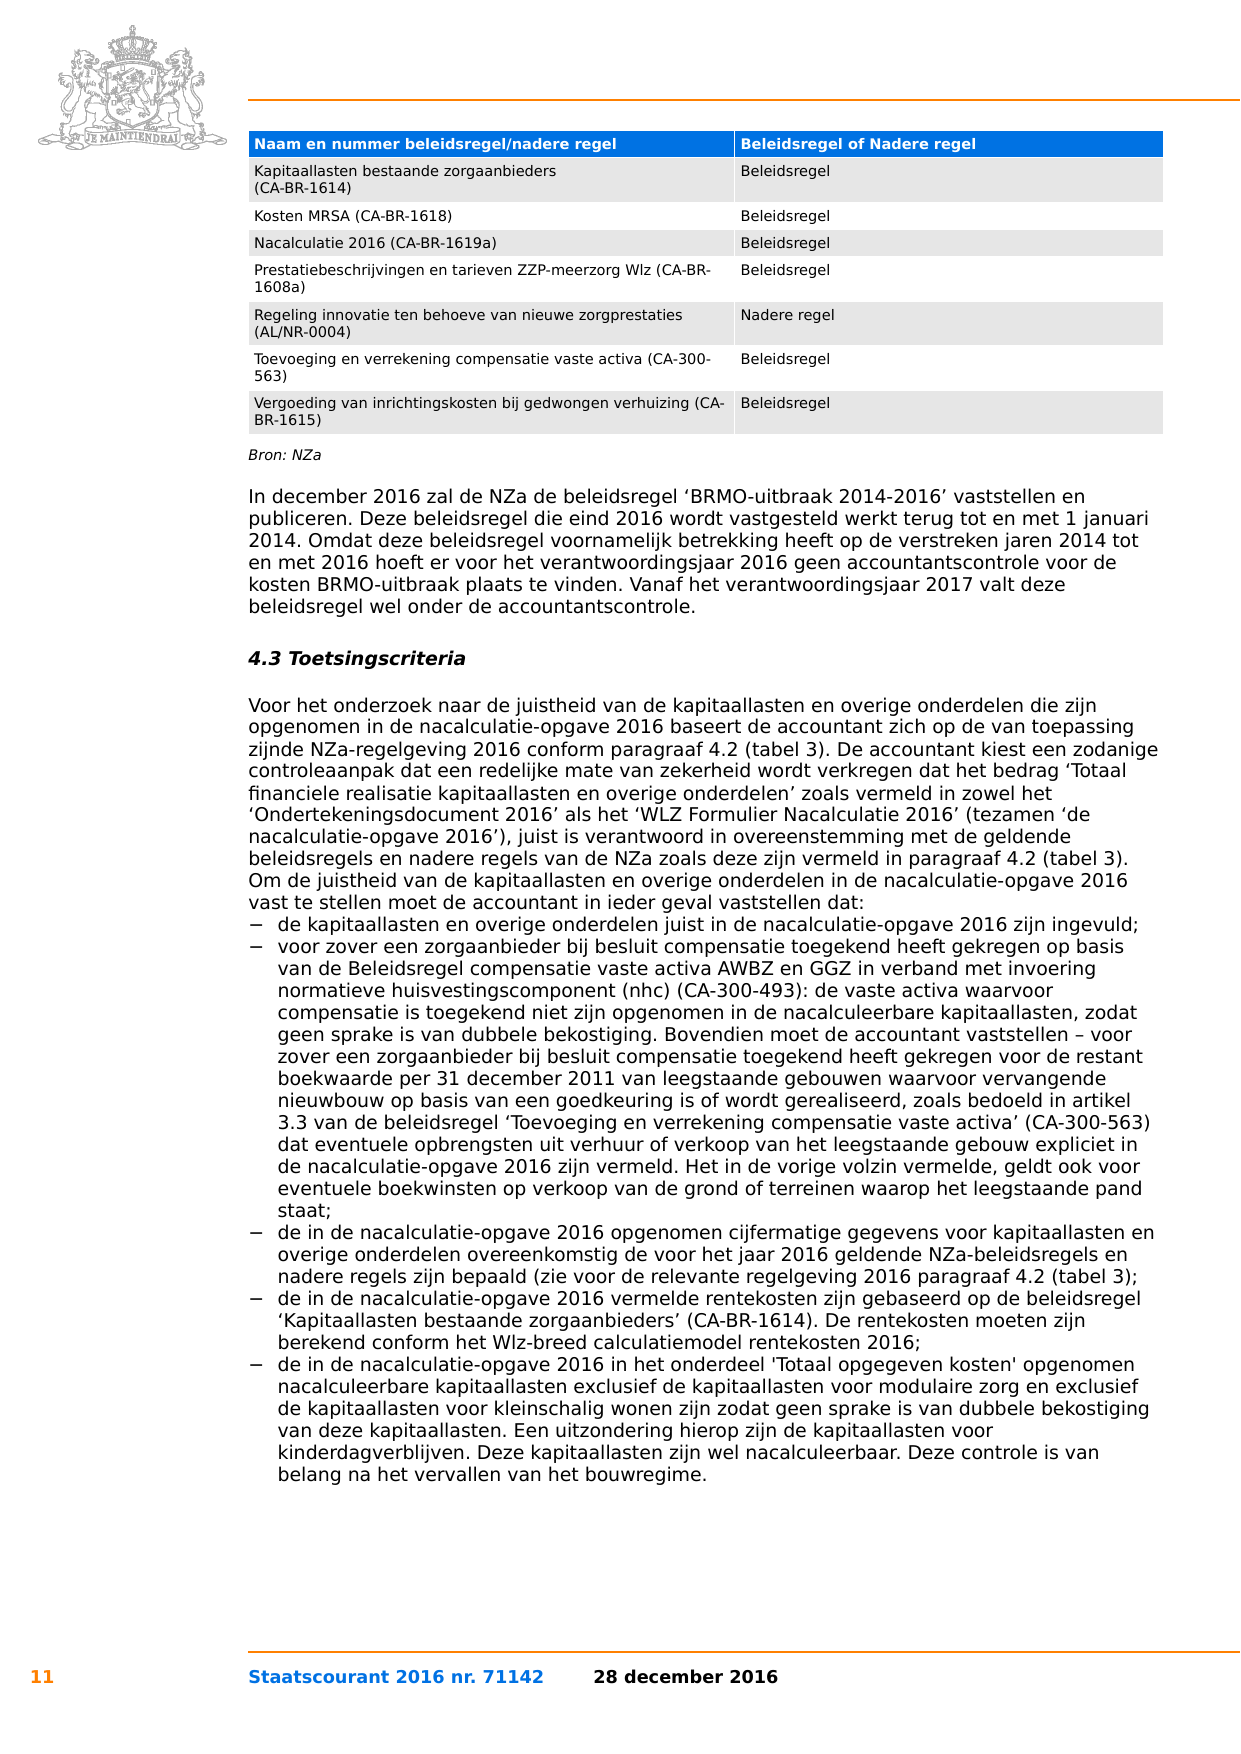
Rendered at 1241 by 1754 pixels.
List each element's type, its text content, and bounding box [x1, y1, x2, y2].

table_cell Nadere regel [735, 302, 1163, 345]
table_cell Beleidsregel [735, 230, 1163, 256]
table_cell Nacalculatie 2016 (CA-BR-1619a) [249, 230, 734, 256]
table_cell Beleidsregel [735, 203, 1163, 229]
table_cell Vergoeding van inrichtingskosten bij gedwongen verhuizing (CA-BR-1615) [249, 391, 734, 434]
table_header Beleidsregel of Nadere regel [735, 131, 1163, 157]
text Voor het onderzoek naar de juistheid van de kapitaallasten en overige onderdelen die zijn opgenomen in de nacalculatie-opgave 2016 baseert de accountant zich op de van toepassing zijnde NZa-regelgeving 2016 conform paragraaf 4.2 (tabel 3). De accountant kiest een zodanige controleaanpak dat een redelijke mate van zekerheid wordt verkregen dat het bedrag ‘Totaal financiele realisatie kapitaallasten en overige onderdelen’ zoals vermeld in zowel het ‘Ondertekeningsdocument 2016’ als het ‘WLZ Formulier Nacalculatie 2016’ (tezamen ‘de nacalculatie-opgave 2016’), juist is verantwoord in overeenstemming met de geldende beleidsregels en nadere regels van de NZa zoals deze zijn vermeld in paragraaf 4.2 (tabel 3). [248, 694, 1163, 870]
table_cell Beleidsregel [735, 391, 1163, 434]
table_cell Prestatiebeschrijvingen en tarieven ZZP-meerzorg Wlz (CA-BR-1608a) [249, 258, 734, 301]
text Om de juistheid van de kapitaallasten en overige onderdelen in de nacalculatie-opgave 2016 vast te stellen moet de accountant in ieder geval vaststellen dat: [248, 870, 1163, 914]
table_cell Regeling innovatie ten behoeve van nieuwe zorgprestaties (AL/NR-0004) [249, 302, 734, 345]
text − de in de nacalculatie-opgave 2016 vermelde rentekosten zijn gebaseerd op de beleidsregel ‘Kapitaallasten bestaande zorgaanbieders’ (CA-BR-1614). De rentekosten moeten zijn berekend conform het Wlz-breed calculatiemodel rentekosten 2016; [248, 1288, 1163, 1354]
table_header Naam en nummer beleidsregel/nadere regel [249, 131, 734, 157]
text − voor zover een zorgaanbieder bij besluit compensatie toegekend heeft gekregen op basis van de Beleidsregel compensatie vaste activa AWBZ en GGZ in verband met invoering normatieve huisvestingscomponent (nhc) (CA-300-493): de vaste activa waarvoor compensatie is toegekend niet zijn opgenomen in de nacalculeerbare kapitaallasten, zodat geen sprake is van dubbele bekostiging. Bovendien moet de accountant vaststellen – voor zover een zorgaanbieder bij besluit compensatie toegekend heeft gekregen voor de restant boekwaarde per 31 december 2011 van leegstaande gebouwen waarvoor vervangende nieuwbouw op basis van een goedkeuring is of wordt gerealiseerd, zoals bedoeld in artikel 3.3 van de beleidsregel ‘Toevoeging en verrekening compensatie vaste activa’ (CA-300-563) dat eventuele opbrengsten uit verhuur of verkoop van het leegstaande gebouw expliciet in de nacalculatie-opgave 2016 zijn vermeld. Het in de vorige volzin vermelde, geldt ook voor eventuele boekwinsten op verkoop van de grond of terreinen waarop het leegstaande pand staat; [248, 936, 1163, 1222]
table_cell Kapitaallasten bestaande zorgaanbieders (CA-BR-1614) [249, 158, 734, 202]
text − de in de nacalculatie-opgave 2016 opgenomen cijfermatige gegevens voor kapitaallasten en overige onderdelen overeenkomstig de voor het jaar 2016 geldende NZa-beleidsregels en nadere regels zijn bepaald (zie voor de relevante regelgeving 2016 paragraaf 4.2 (tabel 3); [248, 1222, 1163, 1288]
table_cell Toevoeging en verrekening compensatie vaste activa (CA-300-563) [249, 346, 734, 389]
table_cell Beleidsregel [735, 158, 1163, 202]
table_cell Beleidsregel [735, 258, 1163, 301]
table_cell Kosten MRSA (CA-BR-1618) [249, 203, 734, 229]
text In december 2016 zal de NZa de beleidsregel ‘BRMO-uitbraak 2014-2016’ vaststellen en publiceren. Deze beleidsregel die eind 2016 wordt vastgesteld werkt terug tot en met 1 januari 2014. Omdat deze beleidsregel voornamelijk betrekking heeft op de verstreken jaren 2014 tot en met 2016 hoeft er voor het verantwoordingsjaar 2016 geen accountantscontrole voor de kosten BRMO-uitbraak plaats te vinden. Vanaf het verantwoordingsjaar 2017 valt deze beleidsregel wel onder de accountantscontrole. [248, 486, 1163, 617]
table_cell Beleidsregel [735, 346, 1163, 389]
subtitle 4.3 Toetsingscriteria [248, 647, 1163, 669]
text − de in de nacalculatie-opgave 2016 in het onderdeel 'Totaal opgegeven kosten' opgenomen nacalculeerbare kapitaallasten exclusief de kapitaallasten voor modulaire zorg en exclusief de kapitaallasten voor kleinschalig wonen zijn zodat geen sprake is van dubbele bekostiging van deze kapitaallasten. Een uitzondering hierop zijn de kapitaallasten voor kinderdagverblijven. Deze kapitaallasten zijn wel nacalculeerbaar. Deze controle is van belang na het vervallen van het bouwregime. [248, 1354, 1163, 1486]
picture [38, 25, 227, 150]
text − de kapitaallasten en overige onderdelen juist in de nacalculatie-opgave 2016 zijn ingevuld; [248, 914, 1163, 936]
table_cell Bron: NZa [248, 435, 1163, 464]
